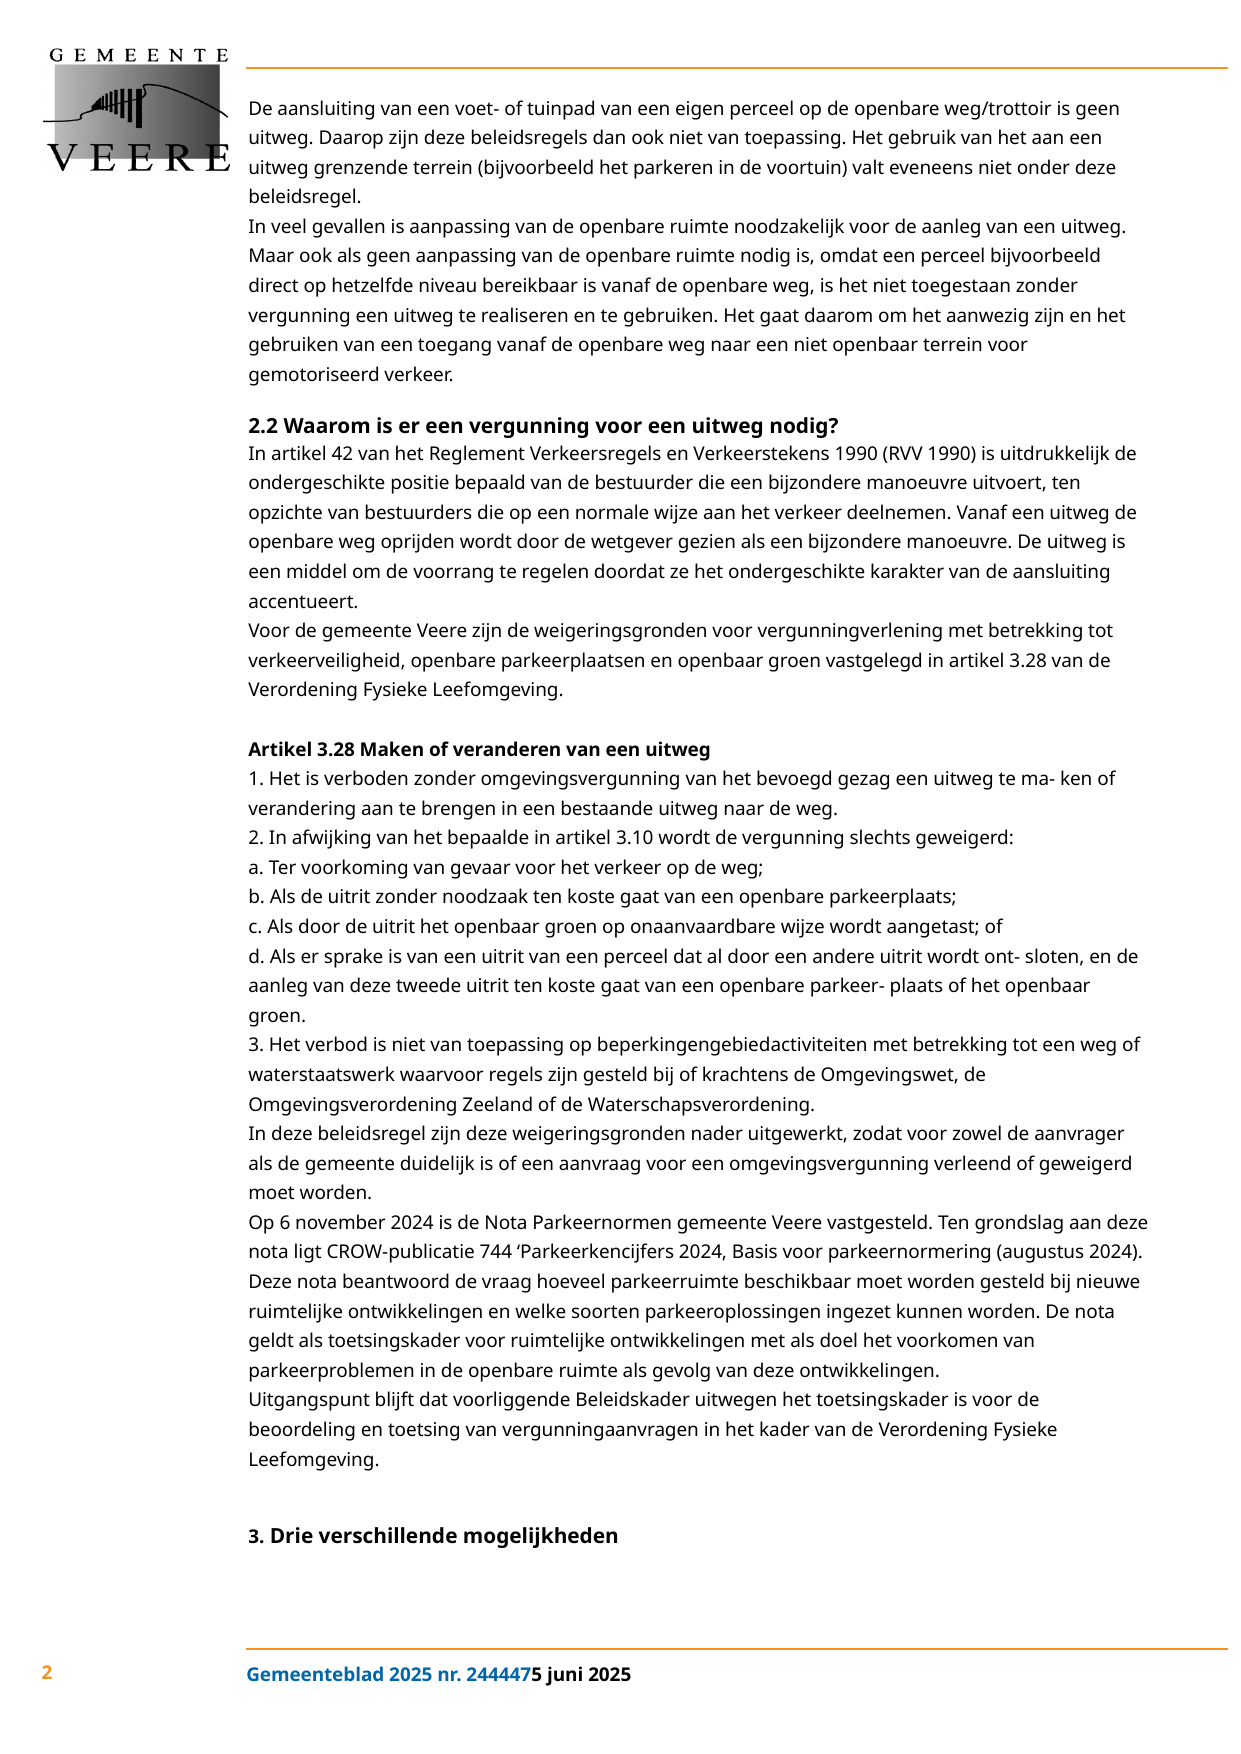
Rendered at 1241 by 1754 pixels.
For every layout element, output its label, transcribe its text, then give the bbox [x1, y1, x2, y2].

text 2.2 Waarom is er een vergunning voor een uitweg nodig? [248, 411, 1152, 440]
text In artikel 42 van het Reglement Verkeersregels en Verkeerstekens 1990 (RVV 1990) is uitdrukkelijk de ondergeschikte positie bepaald van de bestuurder die een bijzondere manoeuvre uitvoert, ten opzichte van bestuurders die op een normale wijze aan het verkeer deelnemen. Vanaf een uitweg de openbare weg oprijden wordt door de wetgever gezien als een bijzondere manoeuvre. De uitweg is een middel om de voorrang te regelen doordat ze het ondergeschikte karakter van de aansluiting accentueert. [248, 440, 1152, 613]
text c. Als door de uitrit het openbaar groen op onaanvaardbare wijze wordt aangetast; of [248, 913, 1152, 939]
text In veel gevallen is aanpassing van de openbare ruimte noodzakelijk voor de aanleg van een uitweg. Maar ook als geen aanpassing van de openbare ruimte nodig is, omdat een perceel bijvoorbeeld direct op hetzelfde niveau bereikbaar is vanaf de openbare weg, is het niet toegestaan zonder vergunning een uitweg te realiseren en te gebruiken. Het gaat daarom om het aanwezig zijn en het gebruiken van een toegang vanaf de openbare weg naar een niet openbaar terrein voor gemotoriseerd verkeer. [248, 213, 1152, 387]
text d. Als er sprake is van een uitrit van een perceel dat al door een andere uitrit wordt ont- sloten, en de aanleg van deze tweede uitrit ten koste gaat van een openbare parkeer- plaats of het openbaar groen. [248, 943, 1152, 1028]
text Artikel 3.28 Maken of veranderen van een uitweg [248, 736, 1152, 761]
text De aansluiting van een voet- of tuinpad van een eigen perceel op de openbare weg/trottoir is geen uitweg. Daarop zijn deze beleidsregels dan ook niet van toepassing. Het gebruik van het aan een uitweg grenzende terrein (bijvoorbeeld het parkeren in de voortuin) valt eveneens niet onder deze beleidsregel. [248, 95, 1152, 209]
picture [41, 47, 231, 172]
text Voor de gemeente Veere zijn de weigeringsgronden voor vergunningverlening met betrekking tot verkeerveiligheid, openbare parkeerplaatsen en openbaar groen vastgelegd in artikel 3.28 van de Verordening Fysieke Leefomgeving. [248, 617, 1152, 702]
text b. Als de uitrit zonder noodzaak ten koste gaat van een openbare parkeerplaats; [248, 884, 1152, 909]
text Uitgangspunt blijft dat voorliggende Beleidskader uitwegen het toetsingskader is voor de beoordeling en toetsing van vergunningaanvragen in het kader van de Verordening Fysieke Leefomgeving. [248, 1387, 1152, 1471]
text Op 6 november 2024 is de Nota Parkeernormen gemeente Veere vastgesteld. Ten grondslag aan deze nota ligt CROW-publicatie 744 ‘Parkeerkencijfers 2024, Basis voor parkeernormering (augustus 2024). Deze nota beantwoord de vraag hoeveel parkeerruimte beschikbaar moet worden gesteld bij nieuwe ruimtelijke ontwikkelingen en welke soorten parkeeroplossingen ingezet kunnen worden. De nota geldt als toetsingskader voor ruimtelijke ontwikkelingen met als doel het voorkomen van parkeerproblemen in de openbare ruimte als gevolg van deze ontwikkelingen. [248, 1209, 1152, 1383]
text In deze beleidsregel zijn deze weigeringsgronden nader uitgewerkt, zodat voor zowel de aanvrager als de gemeente duidelijk is of een aanvraag voor een omgevingsvergunning verleend of geweigerd moet worden. [248, 1120, 1152, 1205]
text 3. Drie verschillende mogelijkheden [248, 1521, 1152, 1549]
text a. Ter voorkoming van gevaar voor het verkeer op de weg; [248, 854, 1152, 880]
text 3. Het verbod is niet van toepassing op beperkingengebiedactiviteiten met betrekking tot een weg of waterstaatswerk waarvoor regels zijn gesteld bij of krachtens de Omgevingswet, de Omgevingsverordening Zeeland of de Waterschapsverordening. [248, 1032, 1152, 1116]
text 2. In afwijking van het bepaalde in artikel 3.10 wordt de vergunning slechts geweigerd: [248, 824, 1152, 850]
text 1. Het is verboden zonder omgevingsvergunning van het bevoegd gezag een uitweg te ma- ken of verandering aan te brengen in een bestaande uitweg naar de weg. [248, 765, 1152, 821]
